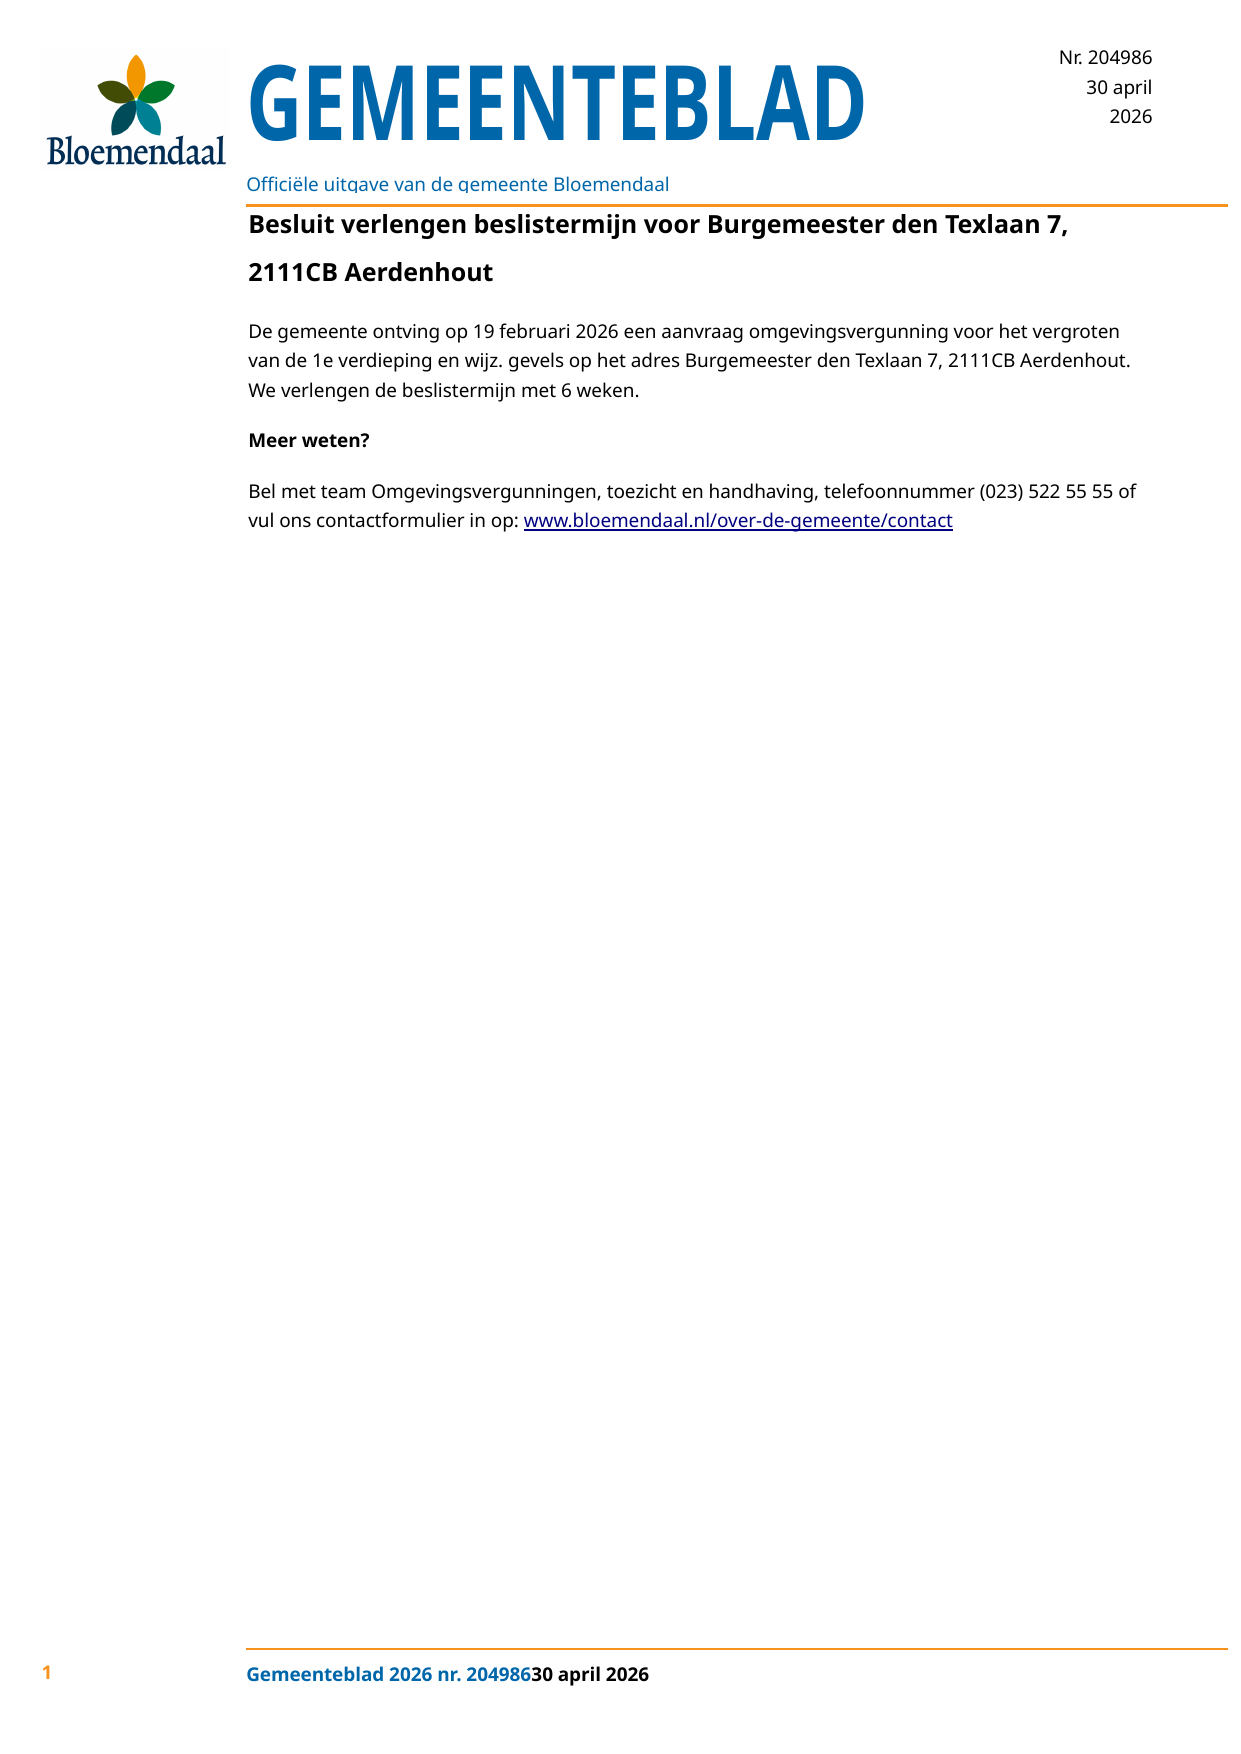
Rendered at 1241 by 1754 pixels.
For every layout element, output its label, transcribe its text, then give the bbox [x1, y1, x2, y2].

text Besluit verlengen beslistermijn voor Burgemeester den Texlaan 7, 2111CB Aerdenhout [248, 207, 1152, 288]
picture [41, 47, 231, 172]
text Meer weten? [248, 427, 1152, 453]
text Bel met team Omgevingsvergunningen, toezicht en handhaving, telefoonnummer (023) 522 55 55 of vul ons contactformulier in op: www.bloemendaal.nl/over-de-gemeente/contact [248, 478, 1152, 533]
text De gemeente ontving op 19 februari 2026 een aanvraag omgevingsvergunning voor het vergroten van de 1e verdieping en wijz. gevels op het adres Burgemeester den Texlaan 7, 2111CB Aerdenhout. We verlengen de beslistermijn met 6 weken. [248, 318, 1152, 403]
